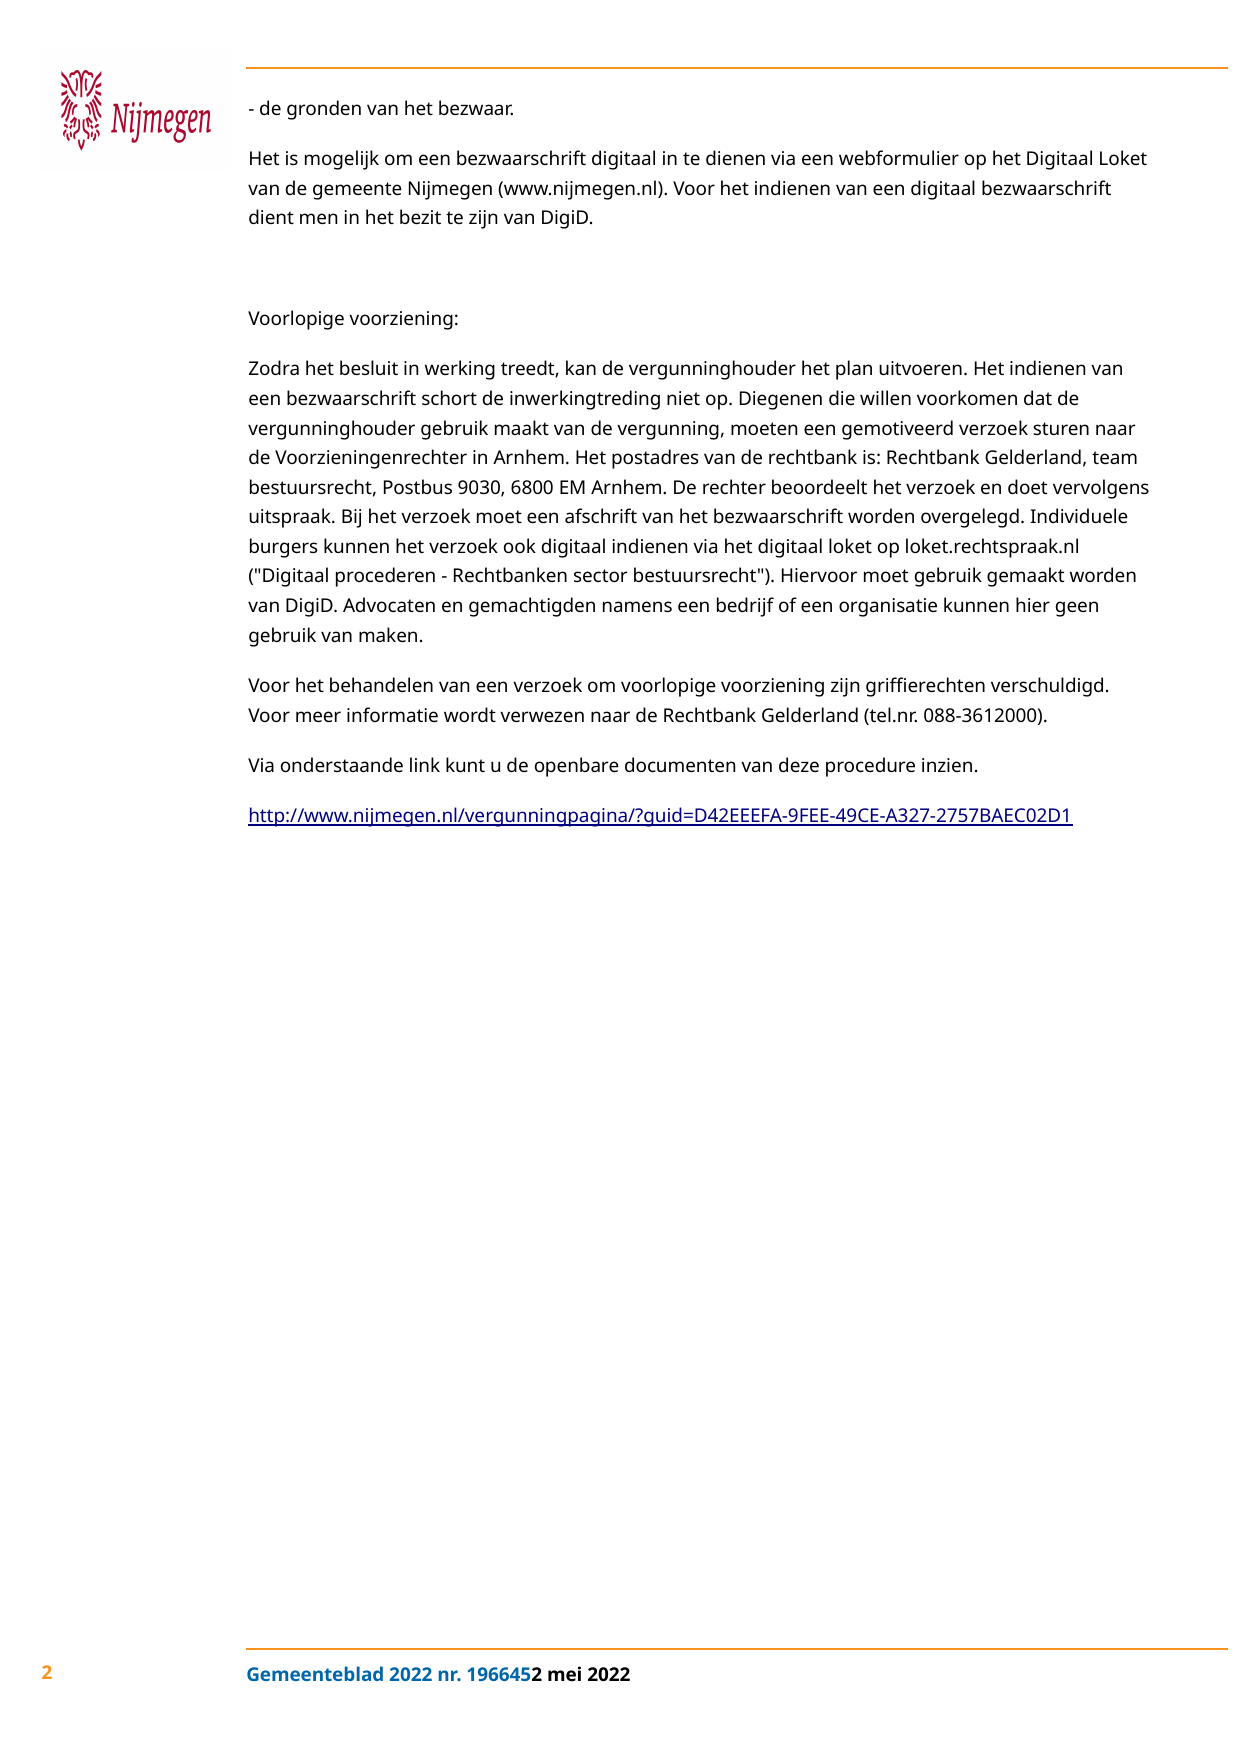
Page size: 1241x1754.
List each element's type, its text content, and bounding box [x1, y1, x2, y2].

text Voor het behandelen van een verzoek om voorlopige voorziening zijn griffierechten verschuldigd. Voor meer informatie wordt verwezen naar de Rechtbank Gelderland (tel.nr. 088-3612000). [248, 672, 1152, 728]
text - de gronden van het bezwaar. [248, 95, 1152, 121]
text http://www.nijmegen.nl/vergunningpagina/?guid=D42EEEFA-9FEE-49CE-A327-2757BAEC02D1 [248, 803, 1152, 828]
picture [41, 47, 231, 172]
text Voorlopige voorziening: [248, 305, 1152, 331]
text Het is mogelijk om een bezwaarschrift digitaal in te dienen via een webformulier op het Digitaal Loket van de gemeente Nijmegen (www.nijmegen.nl). Voor het indienen van een digitaal bezwaarschrift dient men in het bezit te zijn van DigiD. [248, 145, 1152, 230]
text Via onderstaande link kunt u de openbare documenten van deze procedure inzien. [248, 752, 1152, 778]
text Zodra het besluit in werking treedt, kan de vergunninghouder het plan uitvoeren. Het indienen van een bezwaarschrift schort de inwerkingtreding niet op. Diegenen die willen voorkomen dat de vergunninghouder gebruik maakt van de vergunning, moeten een gemotiveerd verzoek sturen naar de Voorzieningenrechter in Arnhem. Het postadres van de rechtbank is: Rechtbank Gelderland, team bestuursrecht, Postbus 9030, 6800 EM Arnhem. De rechter beoordeelt het verzoek en doet vervolgens uitspraak. Bij het verzoek moet een afschrift van het bezwaarschrift worden overgelegd. Individuele burgers kunnen het verzoek ook digitaal indienen via het digitaal loket op loket.rechtspraak.nl ("Digitaal procederen - Rechtbanken sector bestuursrecht"). Hiervoor moet gebruik gemaakt worden van DigiD. Advocaten en gemachtigden namens een bedrijf of een organisatie kunnen hier geen gebruik van maken. [248, 356, 1152, 648]
